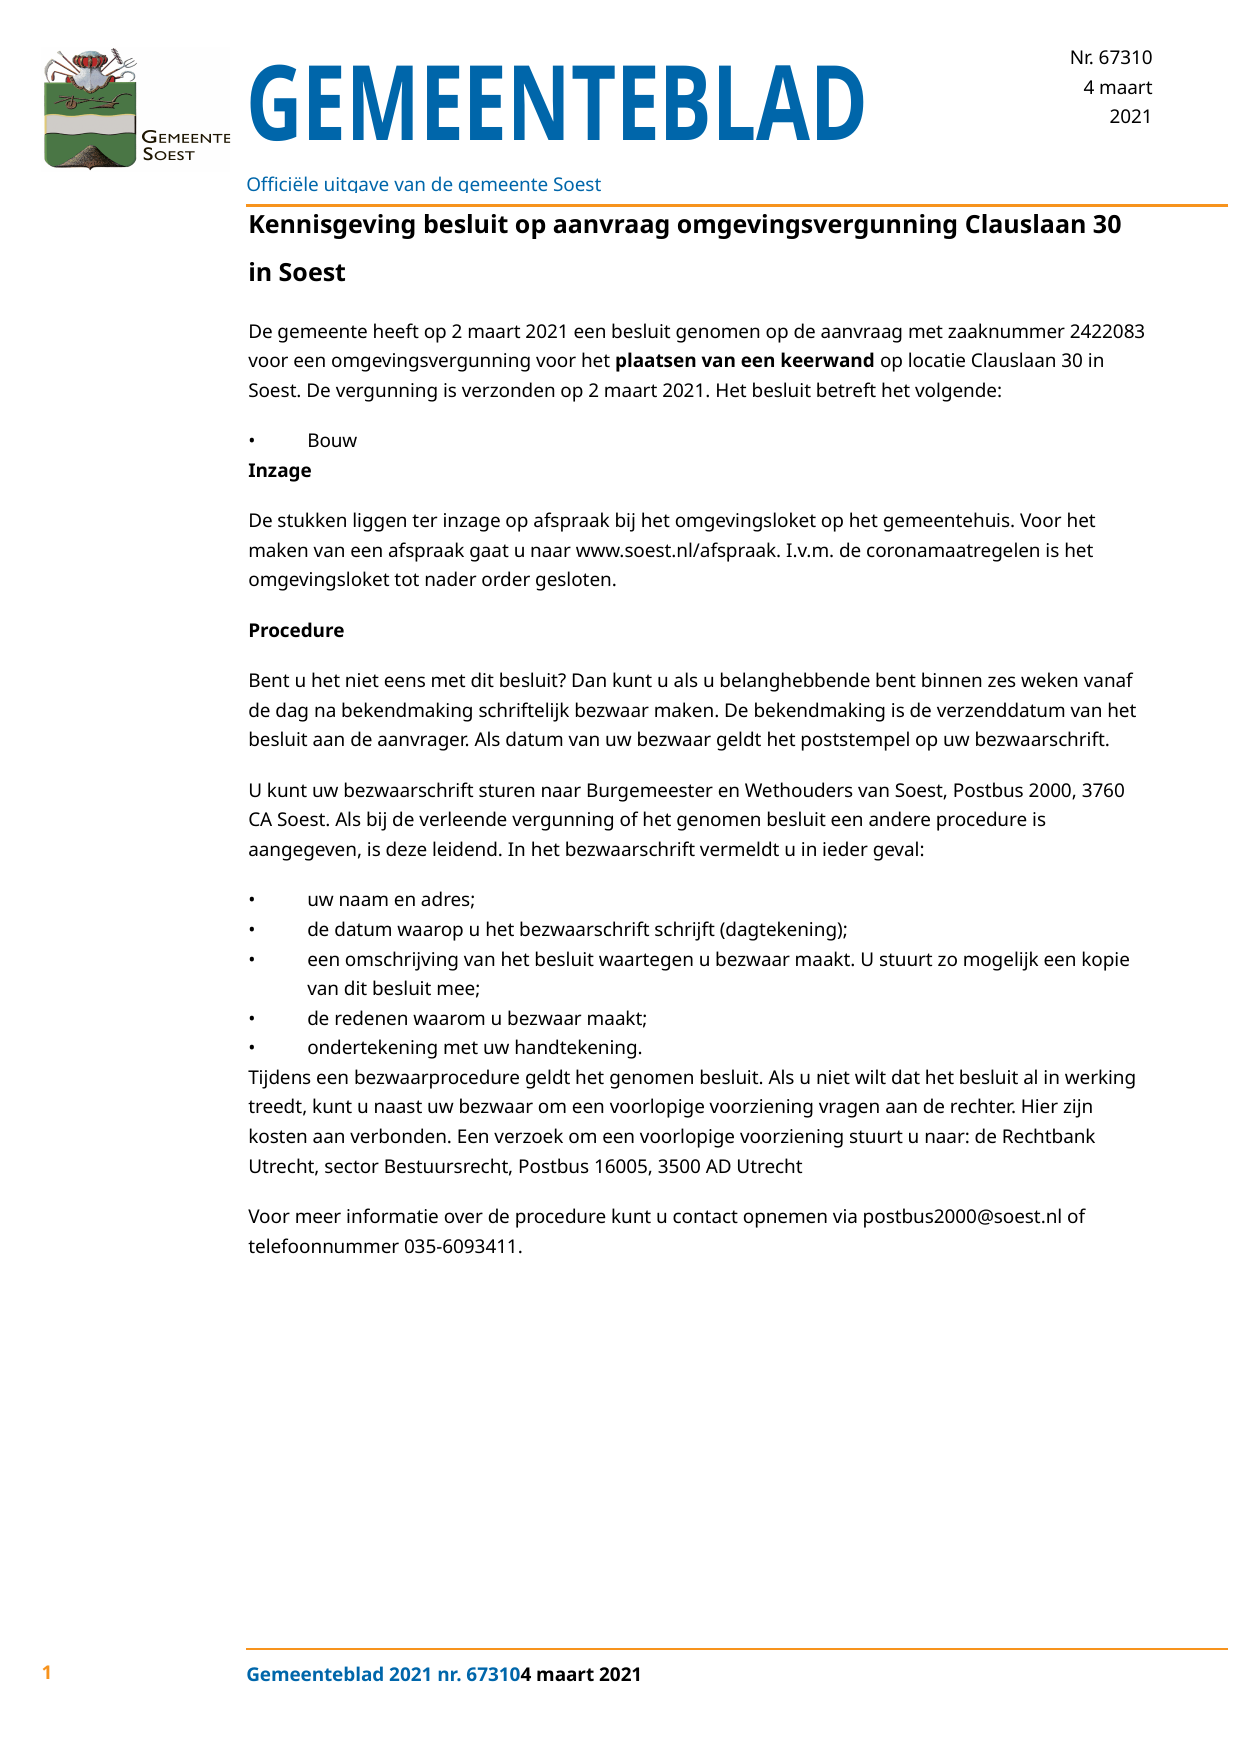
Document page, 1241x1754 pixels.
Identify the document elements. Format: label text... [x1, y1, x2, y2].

text Voor meer informatie over de procedure kunt u contact opnemen via postbus2000@soest.nl of telefoonnummer 035-6093411. [248, 1203, 1152, 1259]
text Procedure [248, 617, 1152, 643]
list uw naam en adres; [248, 887, 1152, 912]
text Kennisgeving besluit op aanvraag omgevingsvergunning Clauslaan 30 in Soest [248, 207, 1152, 288]
picture [41, 47, 231, 172]
list een omschrijving van het besluit waartegen u bezwaar maakt. U stuurt zo mogelijk een kopie van dit besluit mee; [248, 946, 1152, 1001]
list de redenen waarom u bezwaar maakt; [248, 1005, 1152, 1031]
text De stukken liggen ter inzage op afspraak bij het omgevingsloket op het gemeentehuis. Voor het maken van een afspraak gaat u naar www.soest.nl/afspraak. I.v.m. de coronamaatregelen is het omgevingsloket tot nader order gesloten. [248, 507, 1152, 592]
text Bent u het niet eens met dit besluit? Dan kunt u als u belanghebbende bent binnen zes weken vanaf de dag na bekendmaking schriftelijk bezwaar maken. De bekendmaking is de verzenddatum van het besluit aan de aanvrager. Als datum van uw bezwaar geldt het poststempel op uw bezwaarschrift. [248, 667, 1152, 752]
list de datum waarop u het bezwaarschrift schrijft (dagtekening); [248, 916, 1152, 942]
text U kunt uw bezwaarschrift sturen naar Burgemeester en Wethouders van Soest, Postbus 2000, 3760 CA Soest. Als bij de verleende vergunning of het genomen besluit een andere procedure is aangegeven, is deze leidend. In het bezwaarschrift vermeldt u in ieder geval: [248, 777, 1152, 862]
text De gemeente heeft op 2 maart 2021 een besluit genomen op de aanvraag met zaaknummer 2422083 voor een omgevingsvergunning voor het plaatsen van een keerwand op locatie Clauslaan 30 in Soest. De vergunning is verzonden op 2 maart 2021. Het besluit betreft het volgende: [248, 318, 1152, 403]
text Inzage [248, 457, 1152, 483]
text Tijdens een bezwaarprocedure geldt het genomen besluit. Als u niet wilt dat het besluit al in werking treedt, kunt u naast uw bezwaar om een voorlopige voorziening vragen aan de rechter. Hier zijn kosten aan verbonden. Een verzoek om een voorlopige voorziening stuurt u naar: de Rechtbank Utrecht, sector Bestuursrecht, Postbus 16005, 3500 AD Utrecht [248, 1064, 1152, 1179]
list Bouw [248, 427, 1152, 453]
list ondertekening met uw handtekening. [248, 1034, 1152, 1060]
